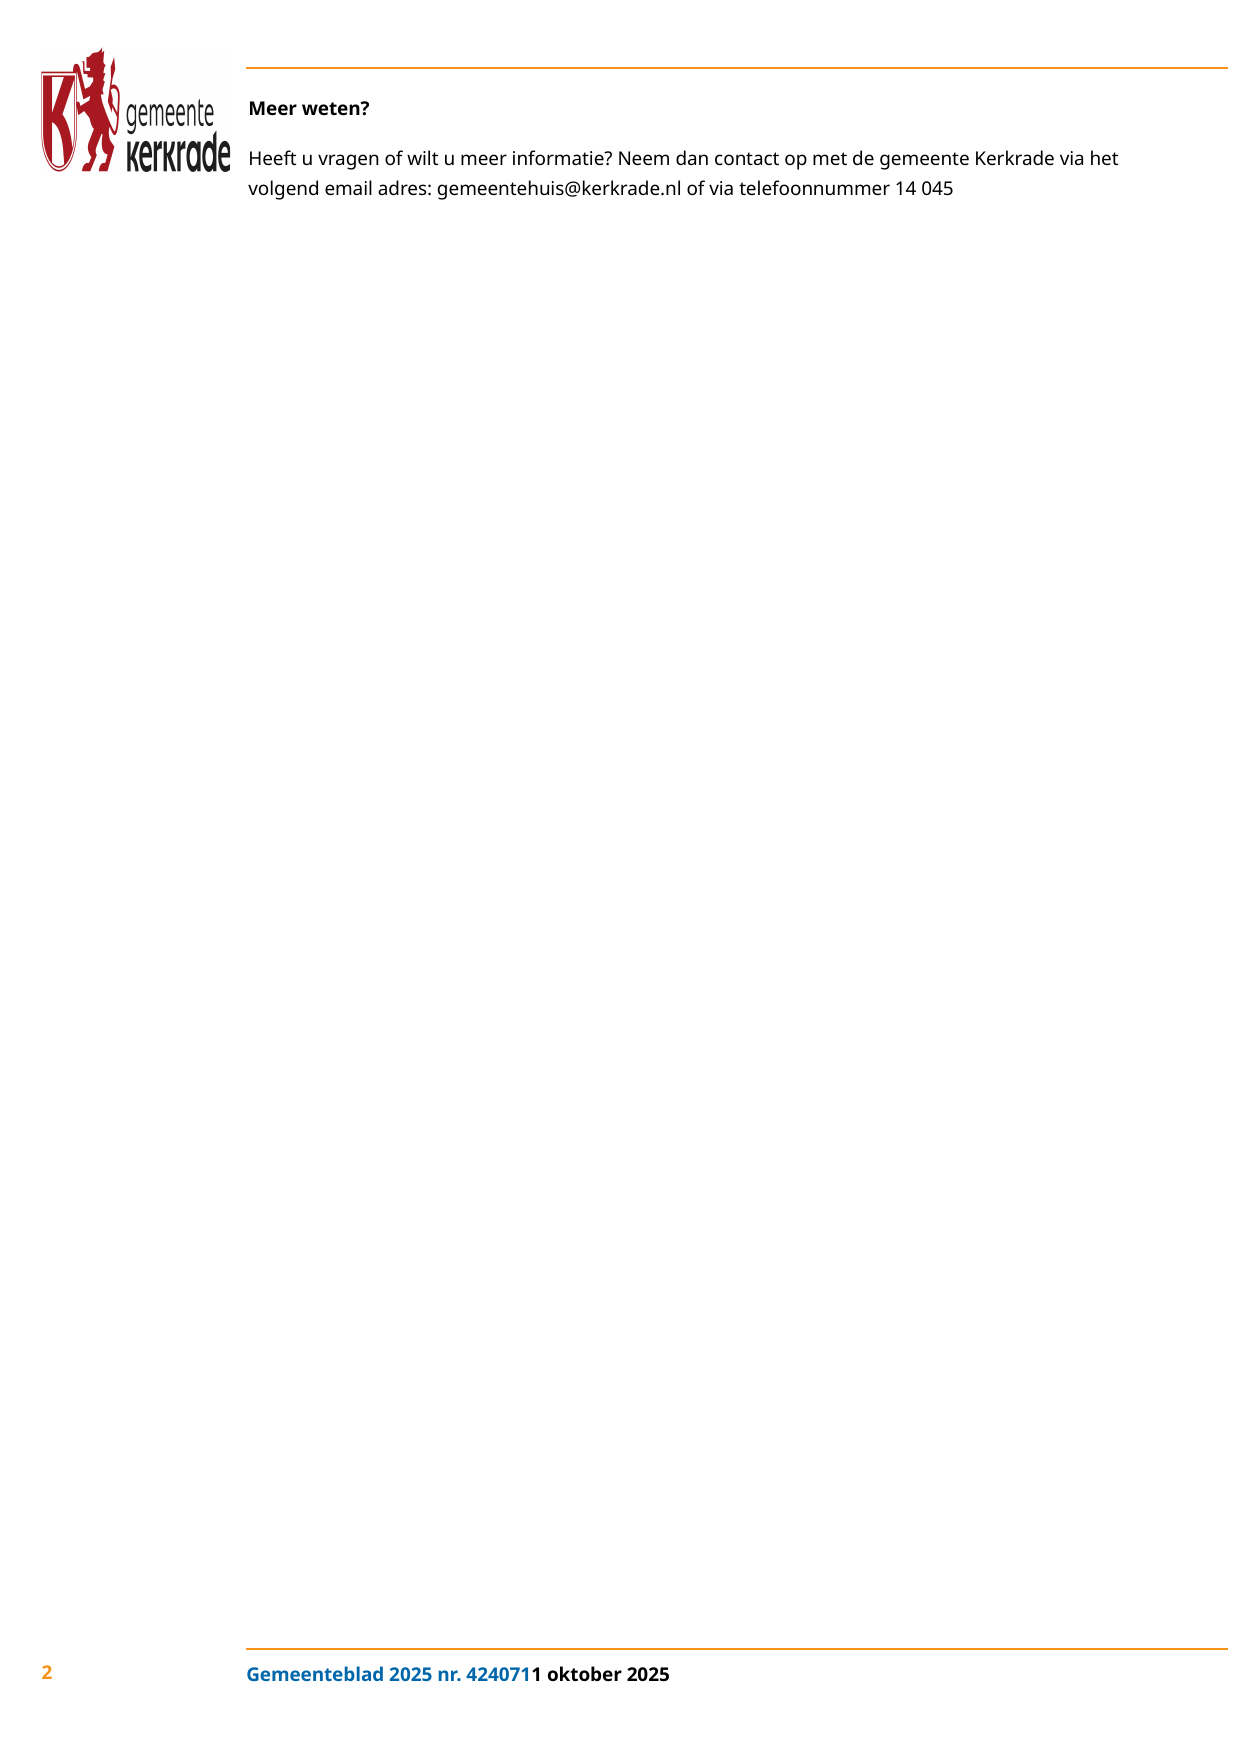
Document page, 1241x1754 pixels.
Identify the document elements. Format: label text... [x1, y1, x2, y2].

text Heeft u vragen of wilt u meer informatie? Neem dan contact op met de gemeente Kerkrade via het volgend email adres: gemeentehuis@kerkrade.nl of via telefoonnummer 14 045 [248, 145, 1152, 201]
text Meer weten? [248, 95, 1152, 121]
picture [41, 47, 231, 172]
